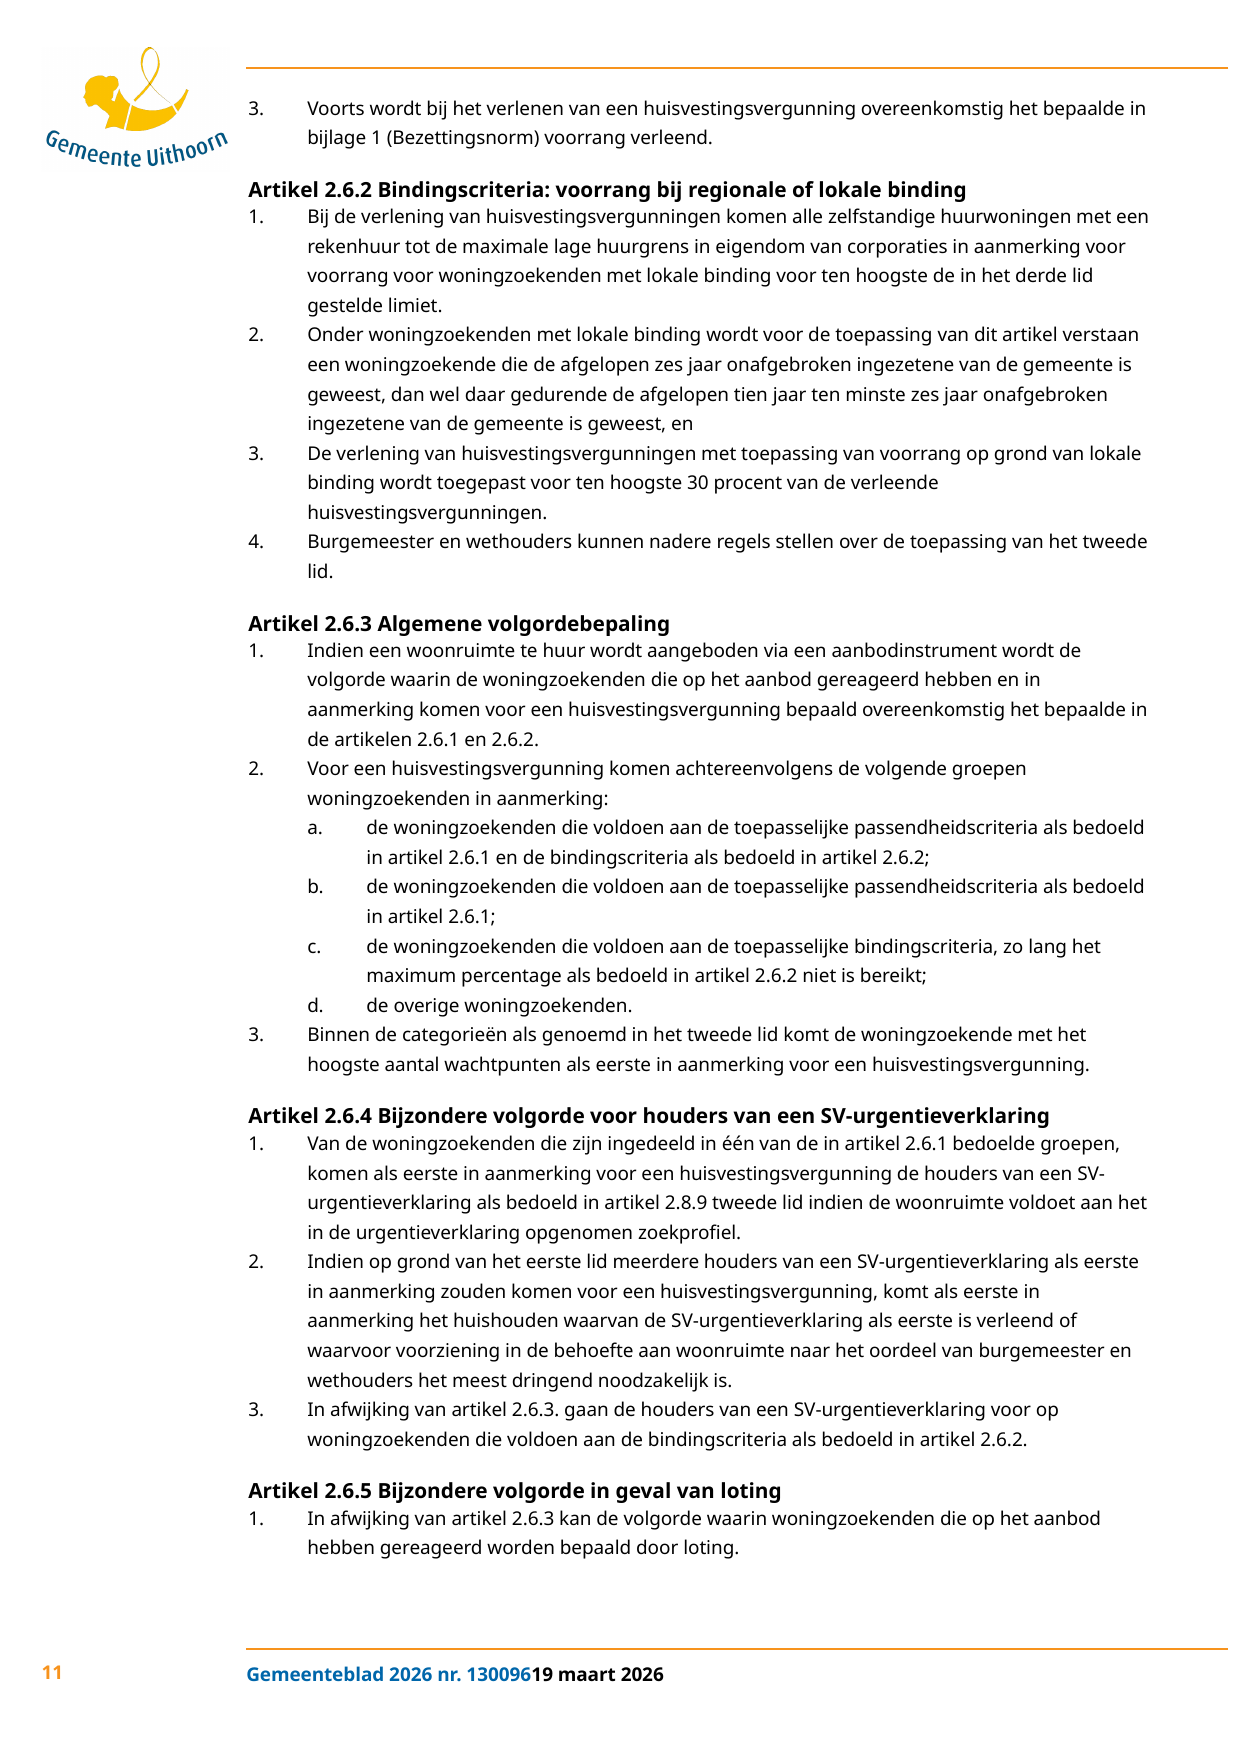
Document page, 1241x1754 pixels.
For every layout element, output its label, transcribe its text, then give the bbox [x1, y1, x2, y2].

list In afwijking van artikel 2.6.3 kan de volgorde waarin woningzoekenden die op het aanbod hebben gereageerd worden bepaald door loting. [248, 1505, 1152, 1560]
list de overige woningzoekenden. [307, 992, 1152, 1018]
list de woningzoekenden die voldoen aan de toepasselijke passendheidscriteria als bedoeld in artikel 2.6.1; [307, 874, 1152, 929]
text Artikel 2.6.4 Bijzondere volgorde voor houders van een SV-urgentieverklaring [248, 1102, 1152, 1130]
list Voor een huisvestingsvergunning komen achtereenvolgens de volgende groepen woningzoekenden in aanmerking: [248, 755, 1152, 811]
list Indien een woonruimte te huur wordt aangeboden via een aanbodinstrument wordt de volgorde waarin de woningzoekenden die op het aanbod gereageerd hebben en in aanmerking komen voor een huisvestingsvergunning bepaald overeenkomstig het bepaalde in de artikelen 2.6.1 en 2.6.2. [248, 637, 1152, 752]
list Onder woningzoekenden met lokale binding wordt voor de toepassing van dit artikel verstaan een woningzoekende die de afgelopen zes jaar onafgebroken ingezetene van de gemeente is geweest, dan wel daar gedurende de afgelopen tien jaar ten minste zes jaar onafgebroken ingezetene van de gemeente is geweest, en [248, 322, 1152, 436]
list Bij de verlening van huisvestingsvergunningen komen alle zelfstandige huurwoningen met een rekenhuur tot de maximale lage huurgrens in eigendom van corporaties in aanmerking voor voorrang voor woningzoekenden met lokale binding voor ten hoogste de in het derde lid gestelde limiet. [248, 203, 1152, 318]
picture [41, 47, 231, 172]
list de woningzoekenden die voldoen aan de toepasselijke passendheidscriteria als bedoeld in artikel 2.6.1 en de bindingscriteria als bedoeld in artikel 2.6.2; [307, 814, 1152, 870]
text Artikel 2.6.5 Bijzondere volgorde in geval van loting [248, 1476, 1152, 1505]
list Van de woningzoekenden die zijn ingedeeld in één van de in artikel 2.6.1 bedoelde groepen, komen als eerste in aanmerking voor een huisvestingsvergunning de houders van een SV-urgentieverklaring als bedoeld in artikel 2.8.9 tweede lid indien de woonruimte voldoet aan het in de urgentieverklaring opgenomen zoekprofiel. [248, 1130, 1152, 1244]
list Burgemeester en wethouders kunnen nadere regels stellen over de toepassing van het tweede lid. [248, 529, 1152, 584]
list De verlening van huisvestingsvergunningen met toepassing van voorrang op grond van lokale binding wordt toegepast voor ten hoogste 30 procent van de verleende huisvestingsvergunningen. [248, 440, 1152, 525]
text Artikel 2.6.3 Algemene volgordebepaling [248, 609, 1152, 637]
list Binnen de categorieën als genoemd in het tweede lid komt de woningzoekende met het hoogste aantal wachtpunten als eerste in aanmerking voor een huisvestingsvergunning. [248, 1022, 1152, 1077]
text Artikel 2.6.2 Bindingscriteria: voorrang bij regionale of lokale binding [248, 175, 1152, 203]
list In afwijking van artikel 2.6.3. gaan de houders van een SV-urgentieverklaring voor op woningzoekenden die voldoen aan de bindingscriteria als bedoeld in artikel 2.6.2. [248, 1396, 1152, 1452]
list Voorts wordt bij het verlenen van een huisvestingsvergunning overeenkomstig het bepaalde in bijlage 1 (Bezettingsnorm) voorrang verleend. [248, 95, 1152, 150]
list de woningzoekenden die voldoen aan de toepasselijke bindingscriteria, zo lang het maximum percentage als bedoeld in artikel 2.6.2 niet is bereikt; [307, 933, 1152, 988]
list Indien op grond van het eerste lid meerdere houders van een SV-urgentieverklaring als eerste in aanmerking zouden komen voor een huisvestingsvergunning, komt als eerste in aanmerking het huishouden waarvan de SV-urgentieverklaring als eerste is verleend of waarvoor voorziening in de behoefte aan woonruimte naar het oordeel van burgemeester en wethouders het meest dringend noodzakelijk is. [248, 1248, 1152, 1392]
